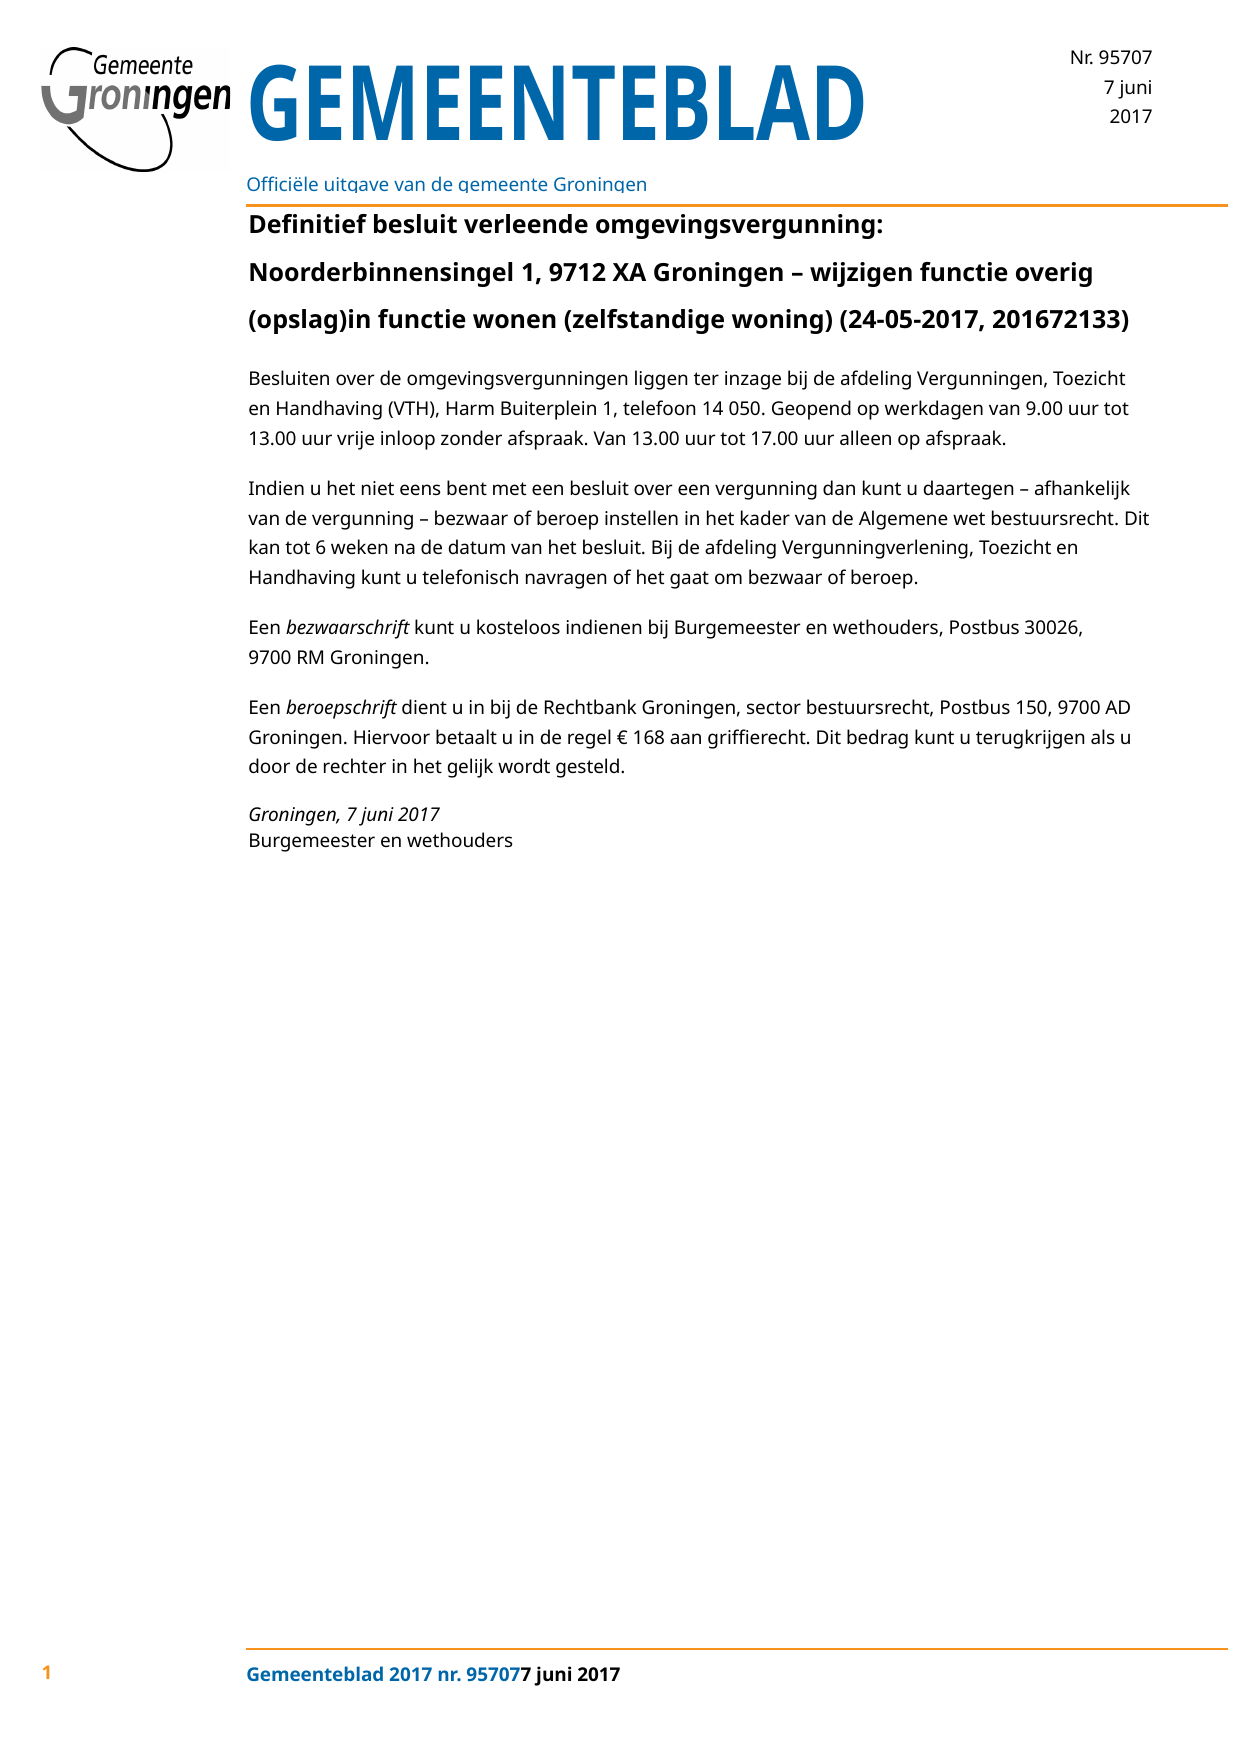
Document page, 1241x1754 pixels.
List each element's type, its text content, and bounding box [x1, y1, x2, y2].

text Een bezwaarschrift kunt u kosteloos indienen bij Burgemeester en wethouders, Postbus 30026, 9700 RM Groningen. [248, 614, 1152, 669]
text Besluiten over de omgevingsvergunningen liggen ter inzage bij de afdeling Vergunningen, Toezicht en Handhaving (VTH), Harm Buiterplein 1, telefoon 14 050. Geopend op werkdagen van 9.00 uur tot 13.00 uur vrije inloop zonder afspraak. Van 13.00 uur tot 17.00 uur alleen op afspraak. [248, 366, 1152, 450]
text Groningen, 7 juni 2017 [248, 801, 1152, 827]
picture [41, 47, 231, 172]
text Indien u het niet eens bent met een besluit over een vergunning dan kunt u daartegen – afhankelijk van de vergunning – bezwaar of beroep instellen in het kader van de Algemene wet bestuursrecht. Dit kan tot 6 weken na de datum van het besluit. Bij de afdeling Vergunningverlening, Toezicht en Handhaving kunt u telefonisch navragen of het gaat om bezwaar of beroep. [248, 475, 1152, 589]
text Burgemeester en wethouders [248, 827, 1152, 853]
text Een beroepschrift dient u in bij de Rechtbank Groningen, sector bestuursrecht, Postbus 150, 9700 AD Groningen. Hiervoor betaalt u in de regel € 168 aan griffierecht. Dit bedrag kunt u terugkrijgen als u door de rechter in het gelijk wordt gesteld. [248, 694, 1152, 779]
text Definitief besluit verleende omgevingsvergunning: Noorderbinnensingel 1, 9712 XA Groningen – wijzigen functie overig (opslag)in functie wonen (zelfstandige woning) (24-05-2017, 201672133) [248, 207, 1152, 336]
